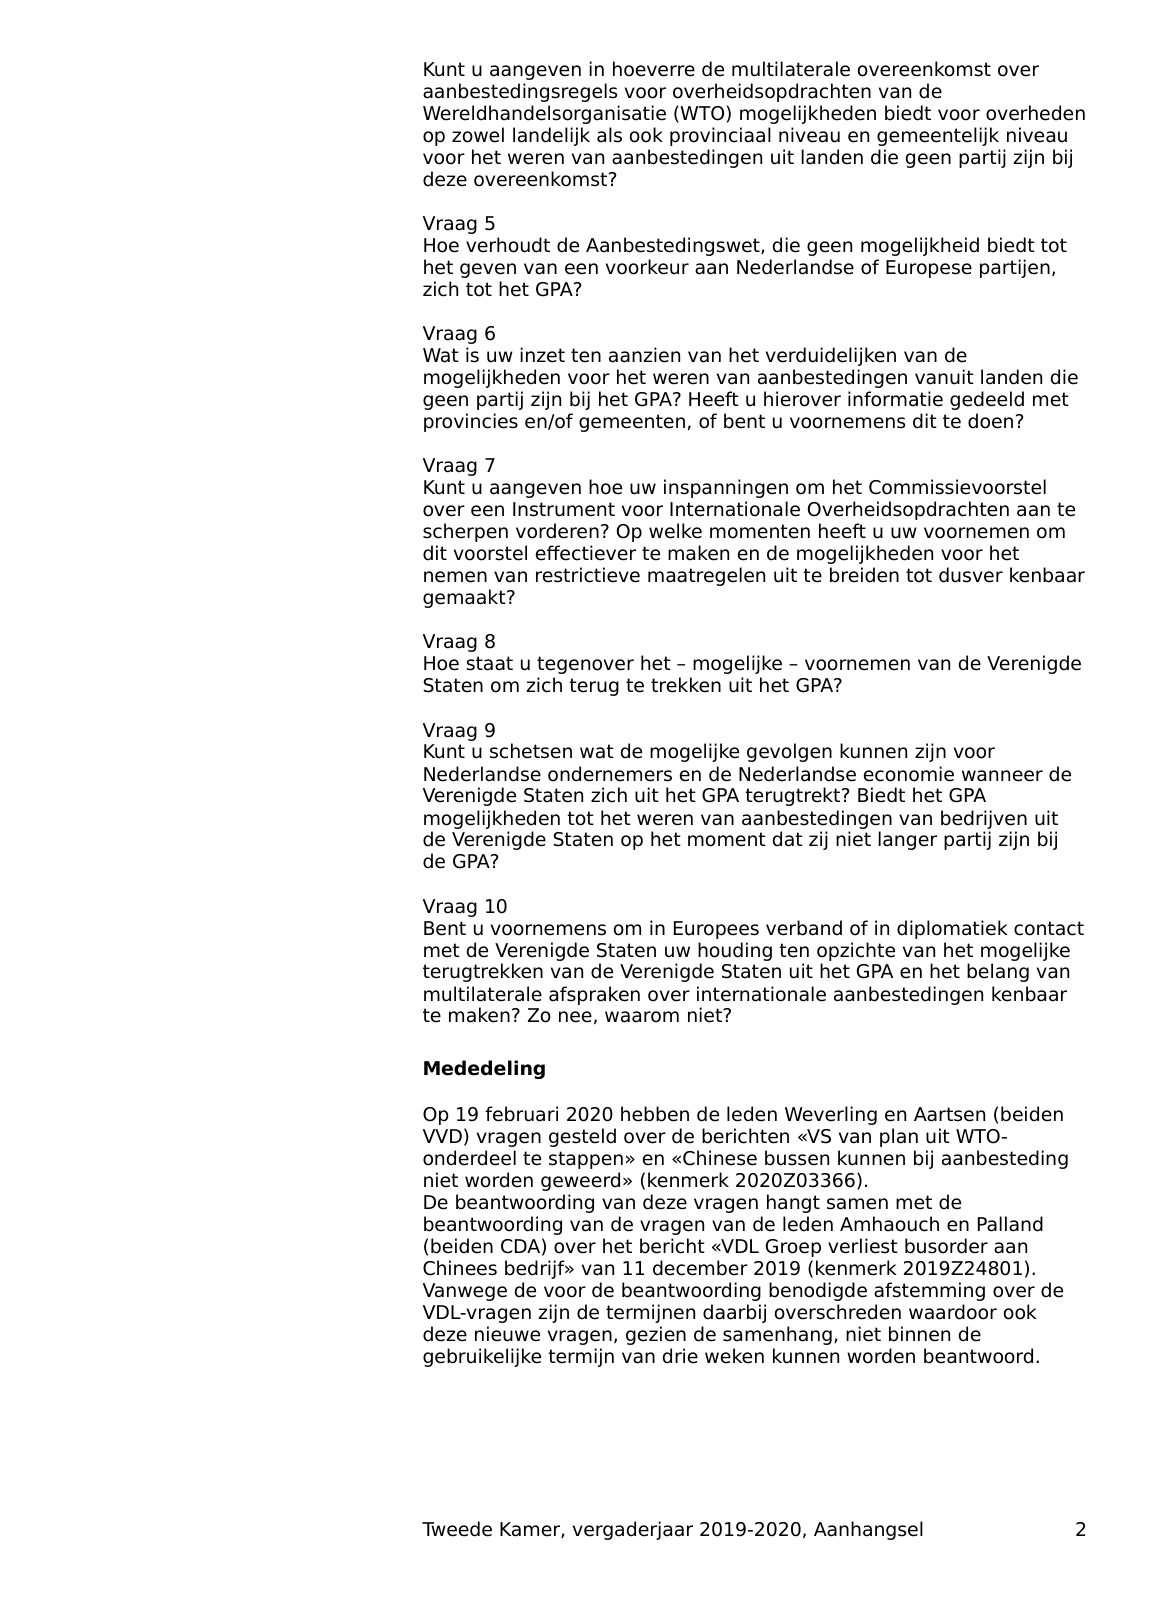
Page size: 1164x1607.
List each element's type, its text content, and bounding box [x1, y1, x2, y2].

text Kunt u schetsen wat de mogelijke gevolgen kunnen zijn voor Nederlandse ondernemers en de Nederlandse economie wanneer de Verenigde Staten zich uit het GPA terugtrekt? Biedt het GPA mogelijkheden tot het weren van aanbestedingen van bedrijven uit de Verenigde Staten op het moment dat zij niet langer partij zijn bij de GPA? [422, 741, 1087, 873]
text Bent u voornemens om in Europees verband of in diplomatiek contact met de Verenigde Staten uw houding ten opzichte van het mogelijke terugtrekken van de Verenigde Staten uit het GPA en het belang van multilaterale afspraken over internationale aanbestedingen kenbaar te maken? Zo nee, waarom niet? [422, 917, 1087, 1027]
subtitle Mededeling [422, 1057, 1087, 1079]
text Vraag 6 [422, 323, 1087, 345]
text Vraag 10 [422, 896, 1087, 917]
text Hoe verhoudt de Aanbestedingswet, die geen mogelijkheid biedt tot het geven van een voorkeur aan Nederlandse of Europese partijen, zich tot het GPA? [422, 235, 1087, 301]
text De beantwoording van deze vragen hangt samen met de beantwoording van de vragen van de leden Amhaouch en Palland (beiden CDA) over het bericht «VDL Groep verliest busorder aan Chinees bedrijf» van 11 december 2019 (kenmerk 2019Z24801). Vanwege de voor de beantwoording benodigde afstemming over de VDL-vragen zijn de termijnen daarbij overschreden waardoor ook deze nieuwe vragen, gezien de samenhang, niet binnen de gebruikelijke termijn van drie weken kunnen worden beantwoord. [422, 1192, 1087, 1368]
text Op 19 februari 2020 hebben de leden Weverling en Aartsen (beiden VVD) vragen gesteld over de berichten «VS van plan uit WTO-onderdeel te stappen» en «Chinese bussen kunnen bij aanbesteding niet worden geweerd» (kenmerk 2020Z03366). [422, 1104, 1087, 1192]
text Wat is uw inzet ten aanzien van het verduidelijken van de mogelijkheden voor het weren van aanbestedingen vanuit landen die geen partij zijn bij het GPA? Heeft u hierover informatie gedeeld met provincies en/of gemeenten, of bent u voornemens dit te doen? [422, 345, 1087, 433]
text Vraag 8 [422, 631, 1087, 653]
text Kunt u aangeven in hoeverre de multilaterale overeenkomst over aanbestedingsregels voor overheidsopdrachten van de Wereldhandelsorganisatie (WTO) mogelijkheden biedt voor overheden op zowel landelijk als ook provinciaal niveau en gemeentelijk niveau voor het weren van aanbestedingen uit landen die geen partij zijn bij deze overeenkomst? [422, 59, 1087, 191]
text Vraag 7 [422, 455, 1087, 477]
text Kunt u aangeven hoe uw inspanningen om het Commissievoorstel over een Instrument voor Internationale Overheidsopdrachten aan te scherpen vorderen? Op welke momenten heeft u uw voornemen om dit voorstel effectiever te maken en de mogelijkheden voor het nemen van restrictieve maatregelen uit te breiden tot dusver kenbaar gemaakt? [422, 477, 1087, 609]
text Vraag 5 [422, 213, 1087, 235]
text Vraag 9 [422, 719, 1087, 741]
text Hoe staat u tegenover het – mogelijke – voornemen van de Verenigde Staten om zich terug te trekken uit het GPA? [422, 653, 1087, 697]
